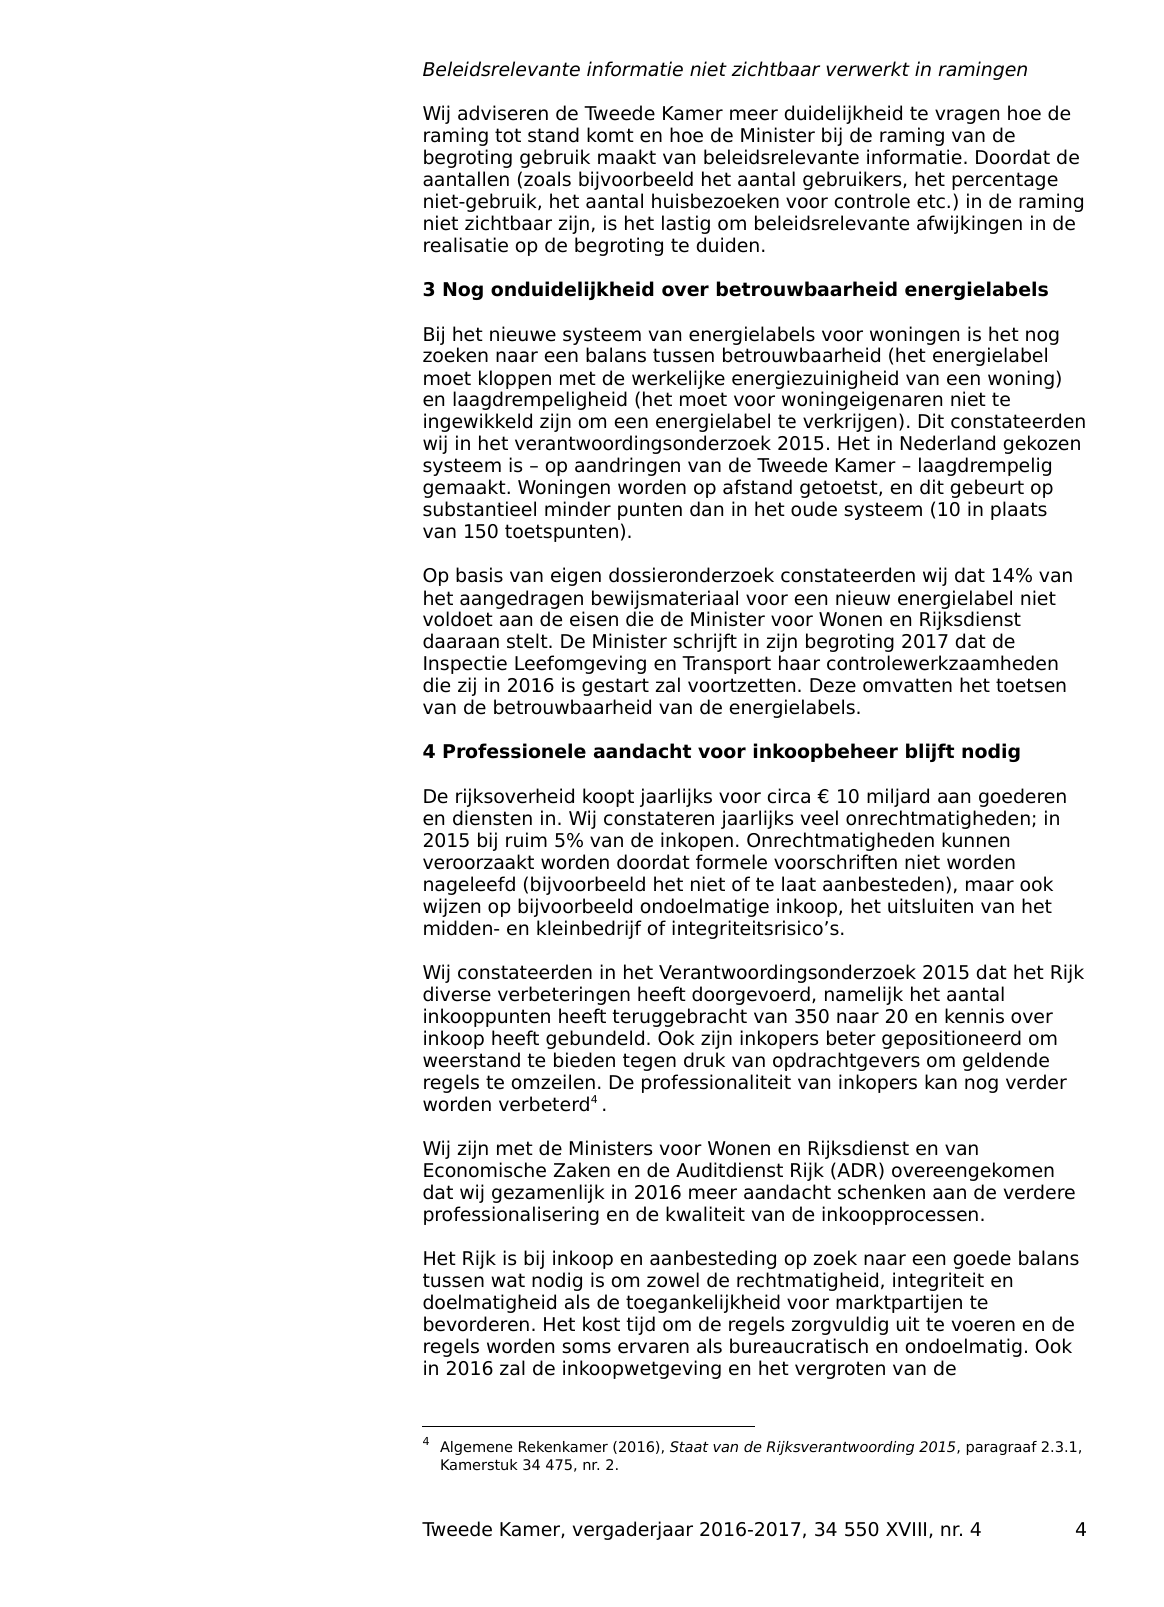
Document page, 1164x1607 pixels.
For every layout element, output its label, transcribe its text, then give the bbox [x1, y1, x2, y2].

text Op basis van eigen dossieronderzoek constateerden wij dat 14% van het aangedragen bewijsmateriaal voor een nieuw energielabel niet voldoet aan de eisen die de Minister voor Wonen en Rijksdienst daaraan stelt. De Minister schrijft in zijn begroting 2017 dat de Inspectie Leefomgeving en Transport haar controlewerkzaamheden die zij in 2016 is gestart zal voortzetten. Deze omvatten het toetsen van de betrouwbaarheid van de energielabels. [422, 565, 1087, 719]
subtitle 3 Nog onduidelijkheid over betrouwbaarheid energielabels [422, 279, 1087, 301]
text Bij het nieuwe systeem van energielabels voor woningen is het nog zoeken naar een balans tussen betrouwbaarheid (het energielabel moet kloppen met de werkelijke energiezuinigheid van een woning) en laagdrempeligheid (het moet voor woningeigenaren niet te ingewikkeld zijn om een energielabel te verkrijgen). Dit constateerden wij in het verantwoordingsonderzoek 2015. Het in Nederland gekozen systeem is – op aandringen van de Tweede Kamer – laagdrempelig gemaakt. Woningen worden op afstand getoetst, en dit gebeurt op substantieel minder punten dan in het oude systeem (10 in plaats van 150 toetspunten). [422, 323, 1087, 543]
text De rijksoverheid koopt jaarlijks voor circa € 10 miljard aan goederen en diensten in. Wij constateren jaarlijks veel onrechtmatigheden; in 2015 bij ruim 5% van de inkopen. Onrechtmatigheden kunnen veroorzaakt worden doordat formele voorschriften niet worden nageleefd (bijvoorbeeld het niet of te laat aanbesteden), maar ook wijzen op bijvoorbeeld ondoelmatige inkoop, het uitsluiten van het midden- en kleinbedrijf of integriteitsrisico’s. [422, 786, 1087, 939]
text Wij constateerden in het Verantwoordingsonderzoek 2015 dat het Rijk diverse verbeteringen heeft doorgevoerd, namelijk het aantal inkooppunten heeft teruggebracht van 350 naar 20 en kennis over inkoop heeft gebundeld. Ook zijn inkopers beter gepositioneerd om weerstand te bieden tegen druk van opdrachtgevers om geldende regels te omzeilen. De professionaliteit van inkopers kan nog verder worden verbeterd. [422, 962, 1087, 1116]
text Wij adviseren de Tweede Kamer meer duidelijkheid te vragen hoe de raming tot stand komt en hoe de Minister bij de raming van de begroting gebruik maakt van beleidsrelevante informatie. Doordat de aantallen (zoals bijvoorbeeld het aantal gebruikers, het percentage niet-gebruik, het aantal huisbezoeken voor controle etc.) in de raming niet zichtbaar zijn, is het lastig om beleidsrelevante afwijkingen in de realisatie op de begroting te duiden. [422, 103, 1087, 257]
subtitle Beleidsrelevante informatie niet zichtbaar verwerkt in ramingen [422, 59, 1087, 81]
text Wij zijn met de Ministers voor Wonen en Rijksdienst en van Economische Zaken en de Auditdienst Rijk (ADR) overeengekomen dat wij gezamenlijk in 2016 meer aandacht schenken aan de verdere professionalisering en de kwaliteit van de inkoopprocessen. [422, 1138, 1087, 1226]
text Het Rijk is bij inkoop en aanbesteding op zoek naar een goede balans tussen wat nodig is om zowel de rechtmatigheid, integriteit en doelmatigheid als de toegankelijkheid voor marktpartijen te bevorderen. Het kost tijd om de regels zorgvuldig uit te voeren en de regels worden soms ervaren als bureaucratisch en ondoelmatig. Ook in 2016 zal de inkoopwetgeving en het vergroten van de [422, 1248, 1087, 1380]
subtitle 4 Professionele aandacht voor inkoopbeheer blijft nodig [422, 741, 1087, 763]
text Algemene Rekenkamer (2016), Staat van de Rijksverantwoording 2015, paragraaf 2.3.1, Kamerstuk 34 475, nr. 2. [422, 1435, 1087, 1474]
